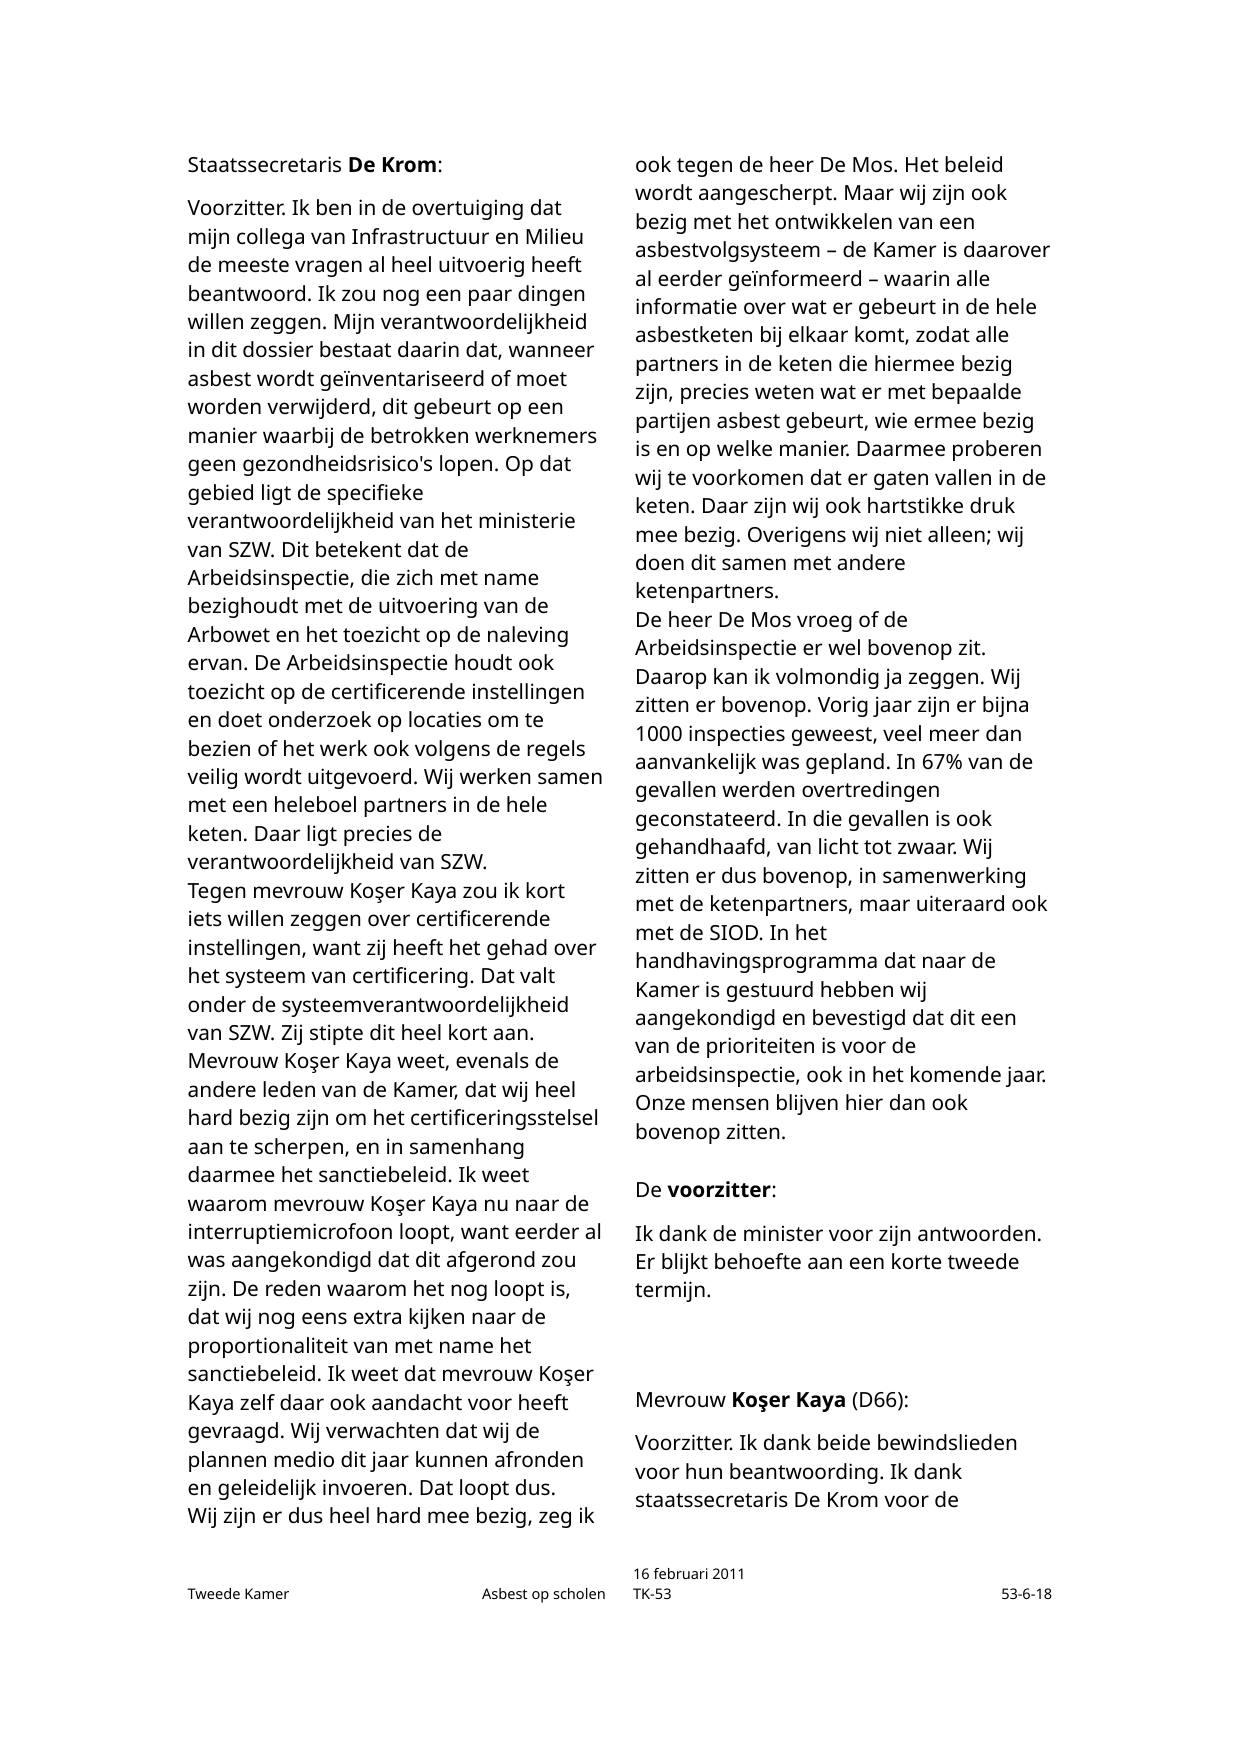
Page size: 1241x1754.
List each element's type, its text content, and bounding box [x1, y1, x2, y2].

text ook tegen de heer De Mos. Het beleid wordt aangescherpt. Maar wij zijn ook bezig met het ontwikkelen van een asbestvolgsysteem – de Kamer is daarover al eerder geïnformeerd – waarin alle informatie over wat er gebeurt in de hele asbestketen bij elkaar komt, zodat alle partners in de keten die hiermee bezig zijn, precies weten wat er met bepaalde partijen asbest gebeurt, wie ermee bezig is en op welke manier. Daarmee proberen wij te voorkomen dat er gaten vallen in de keten. Daar zijn wij ook hartstikke druk mee bezig. Overigens wij niet alleen; wij doen dit samen met andere ketenpartners. [635, 150, 1053, 605]
text De voorzitter: [635, 1175, 1053, 1204]
text Wij zijn er dus heel hard mee bezig, zeg ik [187, 1502, 605, 1530]
text Voorzitter. Ik dank beide bewindslieden voor hun beantwoording. Ik dank staatssecretaris De Krom voor de [635, 1428, 1053, 1514]
text Tegen mevrouw Koşer Kaya zou ik kort iets willen zeggen over certificerende instellingen, want zij heeft het gehad over het systeem van certificering. Dat valt onder de systeemverantwoordelijkheid van SZW. Zij stipte dit heel kort aan. Mevrouw Koşer Kaya weet, evenals de andere leden van de Kamer, dat wij heel hard bezig zijn om het certificeringsstelsel aan te scherpen, en in samenhang daarmee het sanctiebeleid. Ik weet waarom mevrouw Koşer Kaya nu naar de interruptiemicrofoon loopt, want eerder al was aangekondigd dat dit afgerond zou zijn. De reden waarom het nog loopt is, dat wij nog eens extra kijken naar de proportionaliteit van met name het sanctiebeleid. Ik weet dat mevrouw Koşer Kaya zelf daar ook aandacht voor heeft gevraagd. Wij verwachten dat wij de plannen medio dit jaar kunnen afronden en geleidelijk invoeren. Dat loopt dus. [187, 876, 605, 1502]
text Voorzitter. Ik ben in de overtuiging dat mijn collega van Infrastructuur en Milieu de meeste vragen al heel uitvoerig heeft beantwoord. Ik zou nog een paar dingen willen zeggen. Mijn verantwoordelijkheid in dit dossier bestaat daarin dat, wanneer asbest wordt geïnventariseerd of moet worden verwijderd, dit gebeurt op een manier waarbij de betrokken werknemers geen gezondheidsrisico's lopen. Op dat gebied ligt de specifieke verantwoordelijkheid van het ministerie van SZW. Dit betekent dat de Arbeidsinspectie, die zich met name bezighoudt met de uitvoering van de Arbowet en het toezicht op de naleving ervan. De Arbeidsinspectie houdt ook toezicht op de certificerende instellingen en doet onderzoek op locaties om te bezien of het werk ook volgens de regels veilig wordt uitgevoerd. Wij werken samen met een heleboel partners in de hele keten. Daar ligt precies de verantwoordelijkheid van SZW. [187, 193, 605, 876]
text De heer De Mos vroeg of de Arbeidsinspectie er wel bovenop zit. Daarop kan ik volmondig ja zeggen. Wij zitten er bovenop. Vorig jaar zijn er bijna 1000 inspecties geweest, veel meer dan aanvankelijk was gepland. In 67% van de gevallen werden overtredingen geconstateerd. In die gevallen is ook gehandhaafd, van licht tot zwaar. Wij zitten er dus bovenop, in samenwerking met de ketenpartners, maar uiteraard ook met de SIOD. In het handhavingsprogramma dat naar de Kamer is gestuurd hebben wij aangekondigd en bevestigd dat dit een van de prioriteiten is voor de arbeidsinspectie, ook in het komende jaar. Onze mensen blijven hier dan ook bovenop zitten. [635, 605, 1053, 1145]
text Mevrouw Koşer Kaya (D66): [635, 1385, 1053, 1413]
text Ik dank de minister voor zijn antwoorden. Er blijkt behoefte aan een korte tweede termijn. [635, 1219, 1053, 1304]
text  [635, 1334, 1053, 1362]
text Staatssecretaris De Krom: [187, 150, 605, 178]
